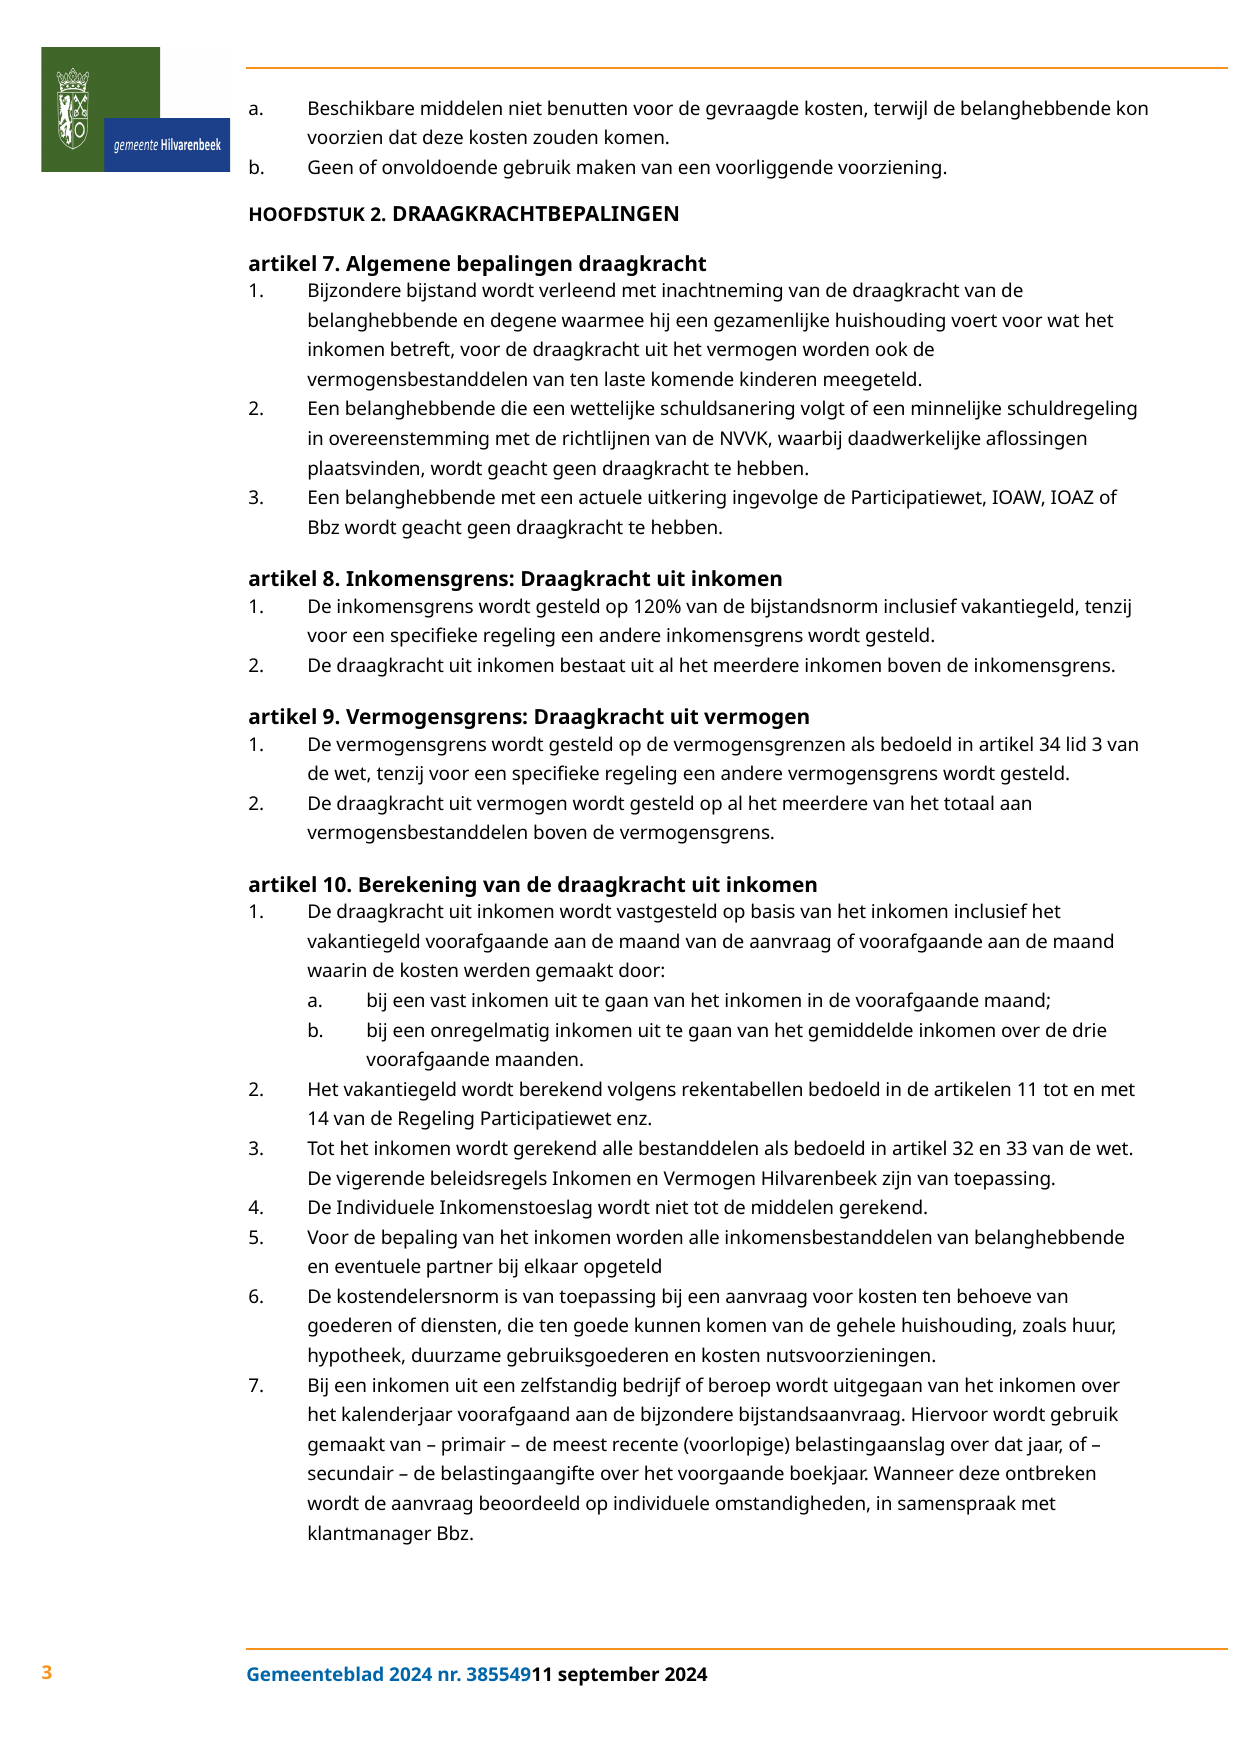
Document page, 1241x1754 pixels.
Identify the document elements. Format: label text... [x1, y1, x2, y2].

text artikel 9. Vermogensgrens: Draagkracht uit vermogen [248, 702, 1152, 731]
list De draagkracht uit vermogen wordt gesteld op al het meerdere van het totaal aan vermogensbestanddelen boven de vermogensgrens. [248, 790, 1152, 845]
list Geen of onvoldoende gebruik maken van een voorliggende voorziening. [248, 154, 1152, 180]
list bij een onregelmatig inkomen uit te gaan van het gemiddelde inkomen over de drie voorafgaande maanden. [307, 1017, 1152, 1072]
list Voor de bepaling van het inkomen worden alle inkomensbestanddelen van belanghebbende en eventuele partner bij elkaar opgeteld [248, 1224, 1152, 1279]
list Bijzondere bijstand wordt verleend met inachtneming van de draagkracht van de belanghebbende en degene waarmee hij een gezamenlijke huishouding voert voor wat het inkomen betreft, voor de draagkracht uit het vermogen worden ook de vermogensbestanddelen van ten laste komende kinderen meegeteld. [248, 277, 1152, 392]
text artikel 7. Algemene bepalingen draagkracht [248, 249, 1152, 277]
picture [41, 47, 231, 172]
list Bij een inkomen uit een zelfstandig bedrijf of beroep wordt uitgegaan van het inkomen over het kalenderjaar voorafgaand aan de bijzondere bijstandsaanvraag. Hiervoor wordt gebruik gemaakt van – primair – de meest recente (voorlopige) belastingaanslag over dat jaar, of – secundair – de belastingaangifte over het voorgaande boekjaar. Wanneer deze ontbreken wordt de aanvraag beoordeeld op individuele omstandigheden, in samenspraak met klantmanager Bbz. [248, 1372, 1152, 1545]
list De draagkracht uit inkomen bestaat uit al het meerdere inkomen boven de inkomensgrens. [248, 652, 1152, 678]
list bij een vast inkomen uit te gaan van het inkomen in de voorafgaande maand; [307, 987, 1152, 1013]
list De kostendelersnorm is van toepassing bij een aanvraag voor kosten ten behoeve van goederen of diensten, die ten goede kunnen komen van de gehele huishouding, zoals huur, hypotheek, duurzame gebruiksgoederen en kosten nutsvoorzieningen. [248, 1283, 1152, 1368]
list De draagkracht uit inkomen wordt vastgesteld op basis van het inkomen inclusief het vakantiegeld voorafgaande aan de maand van de aanvraag of voorafgaande aan de maand waarin de kosten werden gemaakt door: [248, 898, 1152, 983]
list Een belanghebbende die een wettelijke schuldsanering volgt of een minnelijke schuldregeling in overeenstemming met de richtlijnen van de NVVK, waarbij daadwerkelijke aflossingen plaatsvinden, wordt geacht geen draagkracht te hebben. [248, 396, 1152, 481]
list De Individuele Inkomenstoeslag wordt niet tot de middelen gerekend. [248, 1194, 1152, 1220]
text HOOFDSTUK 2. DRAAGKRACHTBEPALINGEN [248, 199, 1152, 228]
list Het vakantiegeld wordt berekend volgens rekentabellen bedoeld in de artikelen 11 tot en met 14 van de Regeling Participatiewet enz. [248, 1076, 1152, 1131]
list Beschikbare middelen niet benutten voor de gevraagde kosten, terwijl de belanghebbende kon voorzien dat deze kosten zouden komen. [248, 95, 1152, 150]
list Tot het inkomen wordt gerekend alle bestanddelen als bedoeld in artikel 32 en 33 van de wet. De vigerende beleidsregels Inkomen en Vermogen Hilvarenbeek zijn van toepassing. [248, 1135, 1152, 1190]
text artikel 10. Berekening van de draagkracht uit inkomen [248, 870, 1152, 898]
list De vermogensgrens wordt gesteld op de vermogensgrenzen als bedoeld in artikel 34 lid 3 van de wet, tenzij voor een specifieke regeling een andere vermogensgrens wordt gesteld. [248, 731, 1152, 786]
text artikel 8. Inkomensgrens: Draagkracht uit inkomen [248, 564, 1152, 593]
list Een belanghebbende met een actuele uitkering ingevolge de Participatiewet, IOAW, IOAZ of Bbz wordt geacht geen draagkracht te hebben. [248, 484, 1152, 540]
list De inkomensgrens wordt gesteld op 120% van de bijstandsnorm inclusief vakantiegeld, tenzij voor een specifieke regeling een andere inkomensgrens wordt gesteld. [248, 593, 1152, 648]
